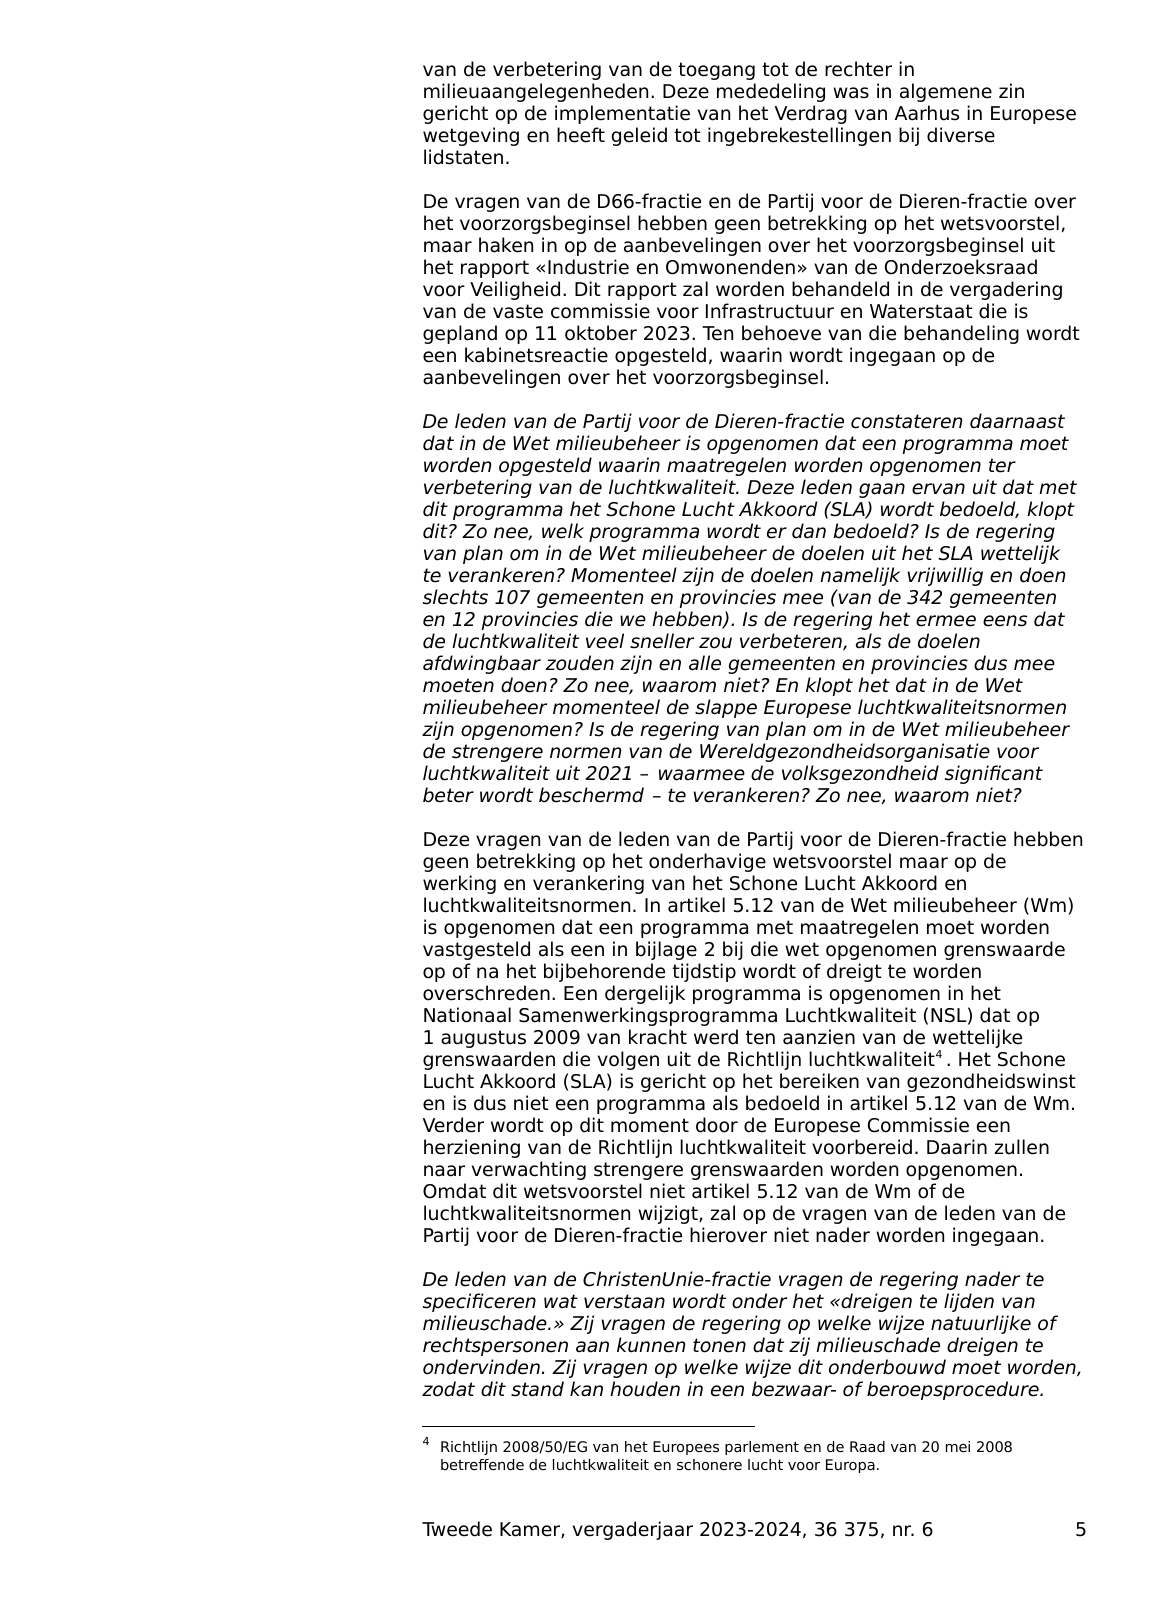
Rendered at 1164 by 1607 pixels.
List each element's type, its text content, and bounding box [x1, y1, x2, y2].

text De leden van de ChristenUnie-fractie vragen de regering nader te specificeren wat verstaan wordt onder het «dreigen te lijden van milieuschade.» Zij vragen de regering op welke wijze natuurlijke of rechtspersonen aan kunnen tonen dat zij milieuschade dreigen te ondervinden. Zij vragen op welke wijze dit onderbouwd moet worden, zodat dit stand kan houden in een bezwaar- of beroepsprocedure. [422, 1269, 1087, 1401]
text De leden van de Partij voor de Dieren-fractie constateren daarnaast dat in de Wet milieubeheer is opgenomen dat een programma moet worden opgesteld waarin maatregelen worden opgenomen ter verbetering van de luchtkwaliteit. Deze leden gaan ervan uit dat met dit programma het Schone Lucht Akkoord (SLA) wordt bedoeld, klopt dit? Zo nee, welk programma wordt er dan bedoeld? Is de regering van plan om in de Wet milieubeheer de doelen uit het SLA wettelijk te verankeren? Momenteel zijn de doelen namelijk vrijwillig en doen slechts 107 gemeenten en provincies mee (van de 342 gemeenten en 12 provincies die we hebben). Is de regering het ermee eens dat de luchtkwaliteit veel sneller zou verbeteren, als de doelen afdwingbaar zouden zijn en alle gemeenten en provincies dus mee moeten doen? Zo nee, waarom niet? En klopt het dat in de Wet milieubeheer momenteel de slappe Europese luchtkwaliteitsnormen zijn opgenomen? Is de regering van plan om in de Wet milieubeheer de strengere normen van de Wereldgezondheidsorganisatie voor luchtkwaliteit uit 2021 – waarmee de volksgezondheid significant beter wordt beschermd – te verankeren? Zo nee, waarom niet? [422, 411, 1087, 807]
text van de verbetering van de toegang tot de rechter in milieuaangelegenheden. Deze mededeling was in algemene zin gericht op de implementatie van het Verdrag van Aarhus in Europese wetgeving en heeft geleid tot ingebrekestellingen bij diverse lidstaten. [422, 59, 1087, 169]
text De vragen van de D66-fractie en de Partij voor de Dieren-fractie over het voorzorgsbeginsel hebben geen betrekking op het wetsvoorstel, maar haken in op de aanbevelingen over het voorzorgsbeginsel uit het rapport «Industrie en Omwonenden» van de Onderzoeksraad voor Veiligheid. Dit rapport zal worden behandeld in de vergadering van de vaste commissie voor Infrastructuur en Waterstaat die is gepland op 11 oktober 2023. Ten behoeve van die behandeling wordt een kabinetsreactie opgesteld, waarin wordt ingegaan op de aanbevelingen over het voorzorgsbeginsel. [422, 191, 1087, 389]
text Richtlijn 2008/50/EG van het Europees parlement en de Raad van 20 mei 2008 betreffende de luchtkwaliteit en schonere lucht voor Europa. [422, 1435, 1087, 1474]
text Deze vragen van de leden van de Partij voor de Dieren-fractie hebben geen betrekking op het onderhavige wetsvoorstel maar op de werking en verankering van het Schone Lucht Akkoord en luchtkwaliteitsnormen. In artikel 5.12 van de Wet milieubeheer (Wm) is opgenomen dat een programma met maatregelen moet worden vastgesteld als een in bijlage 2 bij die wet opgenomen grenswaarde op of na het bijbehorende tijdstip wordt of dreigt te worden overschreden. Een dergelijk programma is opgenomen in het Nationaal Samenwerkingsprogramma Luchtkwaliteit (NSL) dat op 1 augustus 2009 van kracht werd ten aanzien van de wettelijke grenswaarden die volgen uit de Richtlijn luchtkwaliteit. Het Schone Lucht Akkoord (SLA) is gericht op het bereiken van gezondheidswinst en is dus niet een programma als bedoeld in artikel 5.12 van de Wm. Verder wordt op dit moment door de Europese Commissie een herziening van de Richtlijn luchtkwaliteit voorbereid. Daarin zullen naar verwachting strengere grenswaarden worden opgenomen. Omdat dit wetsvoorstel niet artikel 5.12 van de Wm of de luchtkwaliteitsnormen wijzigt, zal op de vragen van de leden van de Partij voor de Dieren-fractie hierover niet nader worden ingegaan. [422, 829, 1087, 1247]
